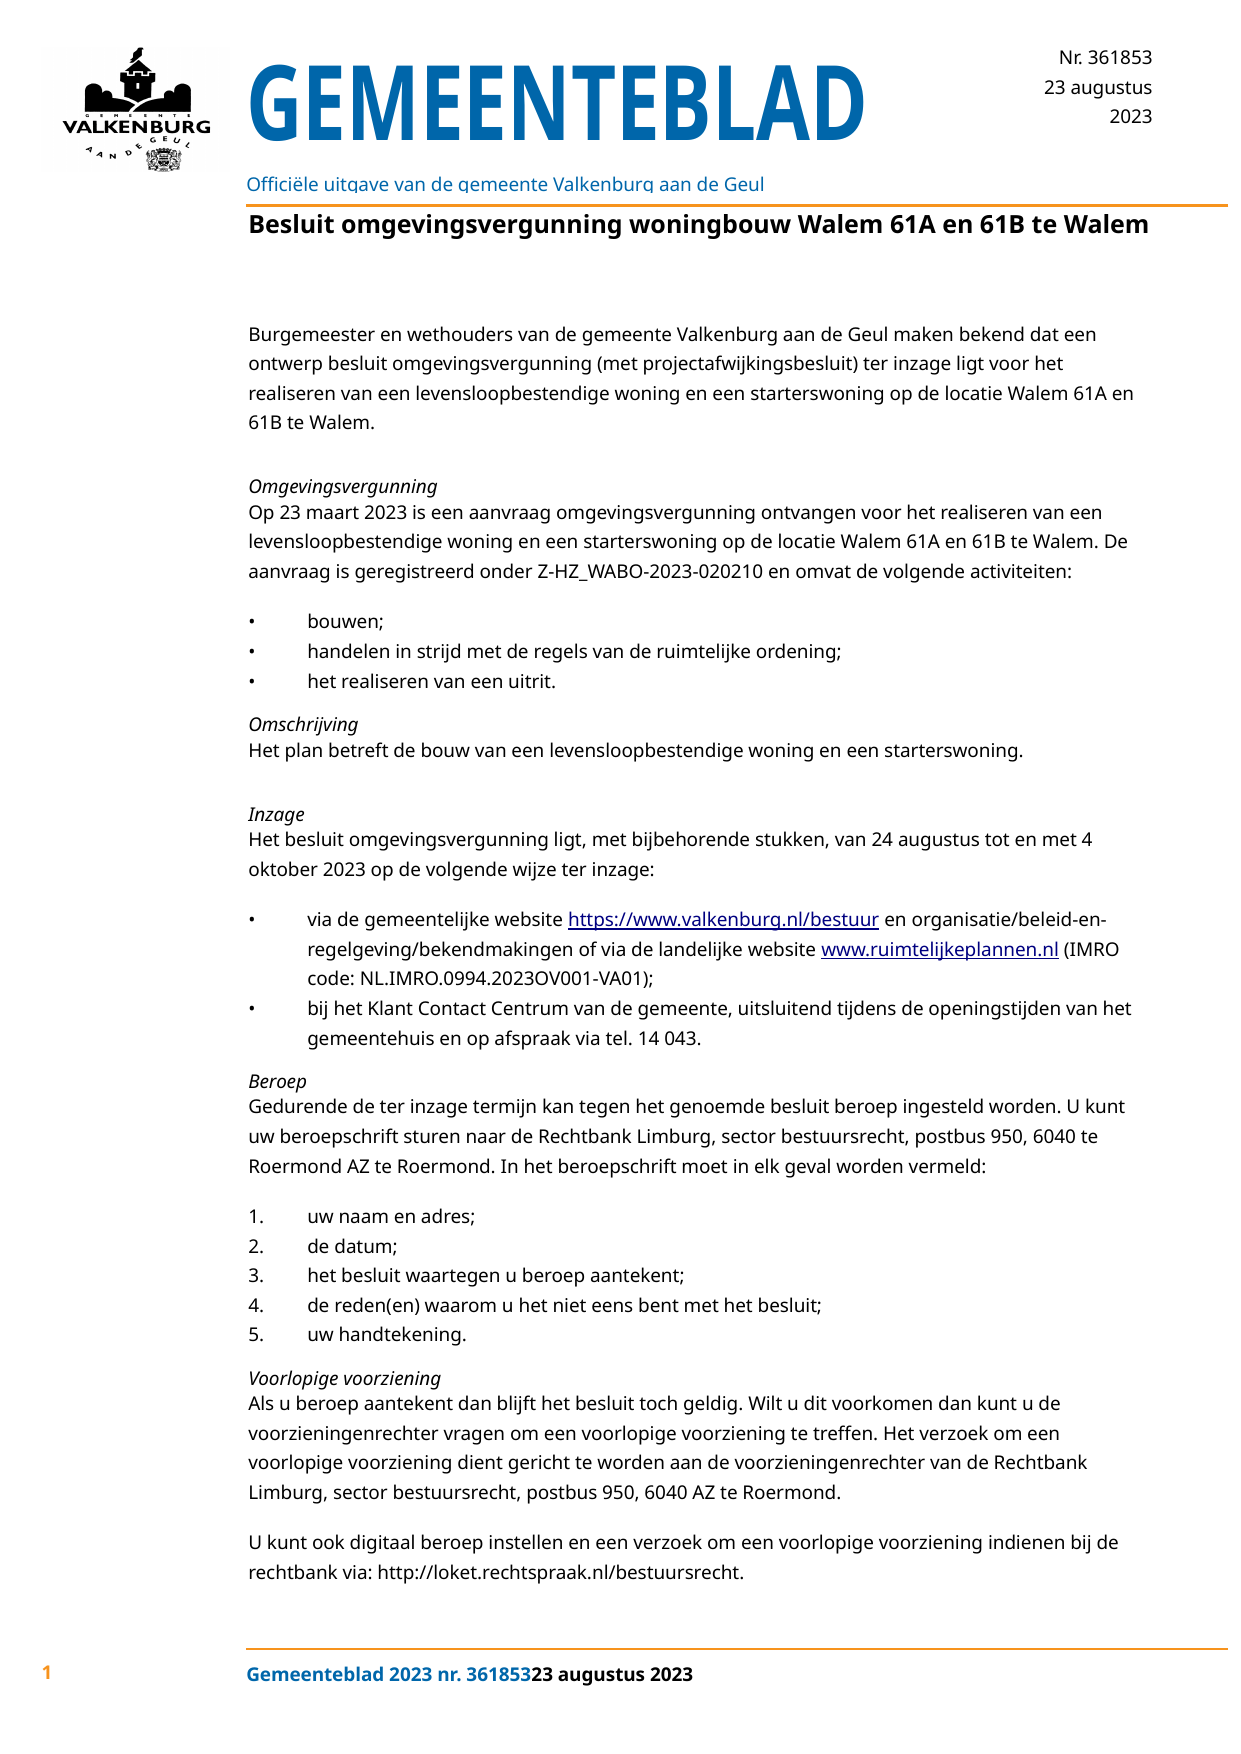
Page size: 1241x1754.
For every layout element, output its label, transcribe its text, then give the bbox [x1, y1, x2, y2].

list de reden(en) waarom u het niet eens bent met het besluit; [248, 1292, 1152, 1318]
text Inzage [248, 801, 1152, 826]
text Gedurende de ter inzage termijn kan tegen het genoemde besluit beroep ingesteld worden. U kunt uw beroepschrift sturen naar de Rechtbank Limburg, sector bestuursrecht, postbus 950, 6040 te Roermond AZ te Roermond. In het beroepschrift moet in elk geval worden vermeld: [248, 1094, 1152, 1178]
text Het plan betreft de bouw van een levensloopbestendige woning en een starterswoning. [248, 737, 1152, 762]
text Omgevingsvergunning [248, 473, 1152, 499]
list het realiseren van een uitrit. [248, 668, 1152, 694]
text U kunt ook digitaal beroep instellen en een verzoek om een voorlopige voorziening indienen bij de rechtbank via: http://loket.rechtspraak.nl/bestuursrecht. [248, 1529, 1152, 1585]
text Besluit omgevingsvergunning woningbouw Walem 61A en 61B te Walem [248, 207, 1152, 241]
list bij het Klant Contact Centrum van de gemeente, uitsluitend tijdens de openingstijden van het gemeentehuis en op afspraak via tel. 14 043. [248, 995, 1152, 1051]
text Omschrijving [248, 711, 1152, 737]
text Op 23 maart 2023 is een aanvraag omgevingsvergunning ontvangen voor het realiseren van een levensloopbestendige woning en een starterswoning op de locatie Walem 61A en 61B te Walem. De aanvraag is geregistreerd onder Z-HZ_WABO-2023-020210 en omvat de volgende activiteiten: [248, 499, 1152, 584]
text Burgemeester en wethouders van de gemeente Valkenburg aan de Geul maken bekend dat een ontwerp besluit omgevingsvergunning (met projectafwijkingsbesluit) ter inzage ligt voor het realiseren van een levensloopbestendige woning en een starterswoning op de locatie Walem 61A en 61B te Walem. [248, 321, 1152, 435]
list bouwen; [248, 609, 1152, 634]
list de datum; [248, 1233, 1152, 1258]
text Als u beroep aantekent dan blijft het besluit toch geldig. Wilt u dit voorkomen dan kunt u de voorzieningenrechter vragen om een voorlopige voorziening te treffen. Het verzoek om een voorlopige voorziening dient gericht te worden aan de voorzieningenrechter van de Rechtbank Limburg, sector bestuursrecht, postbus 950, 6040 AZ te Roermond. [248, 1390, 1152, 1505]
list handelen in strijd met de regels van de ruimtelijke ordening; [248, 638, 1152, 664]
text Het besluit omgevingsvergunning ligt, met bijbehorende stukken, van 24 augustus tot en met 4 oktober 2023 op de volgende wijze ter inzage: [248, 826, 1152, 882]
picture [41, 47, 231, 172]
text Voorlopige voorziening [248, 1365, 1152, 1390]
list uw handtekening. [248, 1322, 1152, 1347]
list via de gemeentelijke website https://www.valkenburg.nl/bestuur en organisatie/beleid-en-regelgeving/bekendmakingen of via de landelijke website www.ruimtelijkeplannen.nl (IMRO code: NL.IMRO.0994.2023OV001-VA01); [248, 906, 1152, 991]
list uw naam en adres; [248, 1203, 1152, 1229]
list het besluit waartegen u beroep aantekent; [248, 1262, 1152, 1288]
text Beroep [248, 1068, 1152, 1094]
